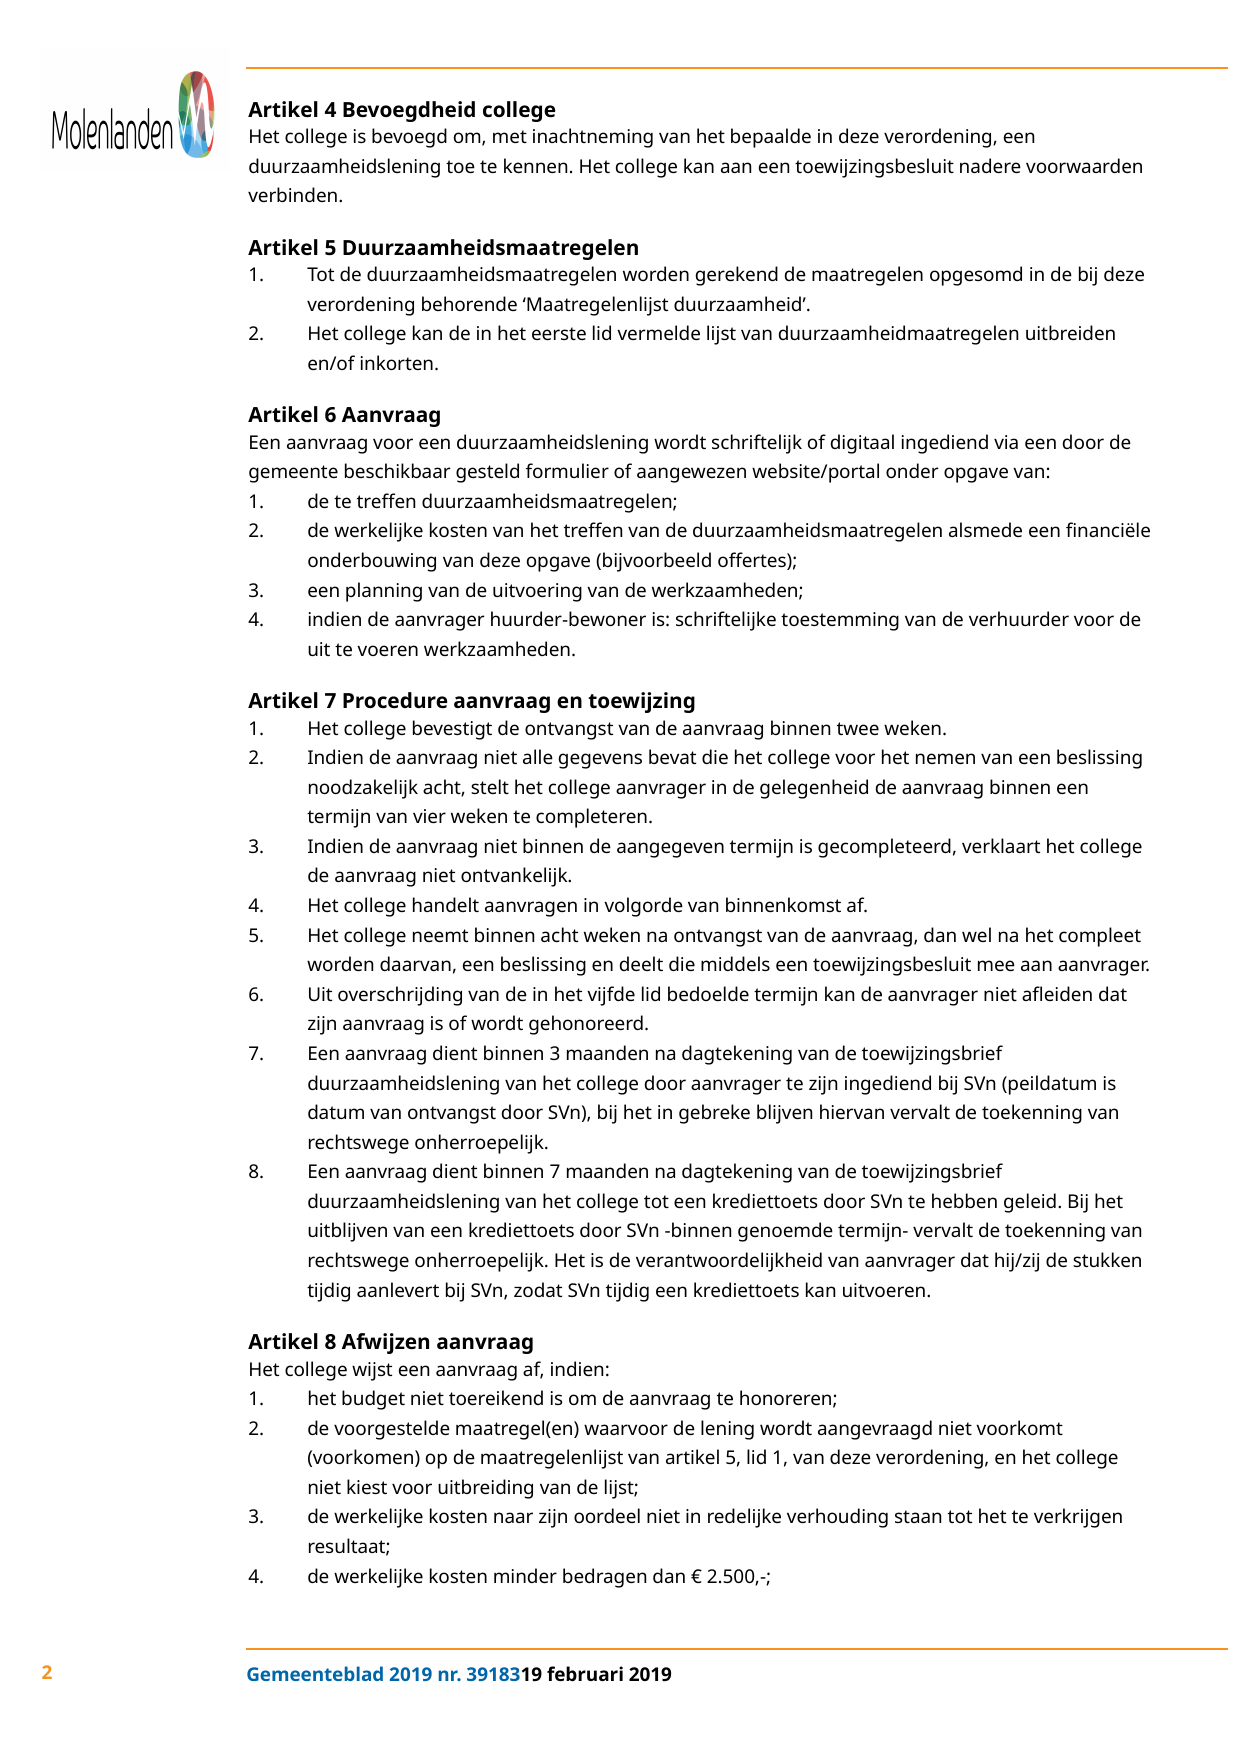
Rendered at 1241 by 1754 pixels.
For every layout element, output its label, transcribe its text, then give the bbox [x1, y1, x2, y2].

list een planning van de uitvoering van de werkzaamheden; [248, 577, 1152, 602]
list de te treffen duurzaamheidsmaatregelen; [248, 488, 1152, 514]
picture [41, 47, 231, 172]
list het budget niet toereikend is om de aanvraag te honoreren; [248, 1385, 1152, 1411]
list de werkelijke kosten van het treffen van de duurzaamheidsmaatregelen alsmede een financiële onderbouwing van deze opgave (bijvoorbeeld offertes); [248, 518, 1152, 573]
list Het college bevestigt de ontvangst van de aanvraag binnen twee weken. [248, 715, 1152, 741]
list Het college neemt binnen acht weken na ontvangst van de aanvraag, dan wel na het compleet worden daarvan, een beslissing en deelt die middels een toewijzingsbesluit mee aan aanvrager. [248, 922, 1152, 977]
list Indien de aanvraag niet alle gegevens bevat die het college voor het nemen van een beslissing noodzakelijk acht, stelt het college aanvrager in de gelegenheid de aanvraag binnen een termijn van vier weken te completeren. [248, 744, 1152, 829]
list Het college kan de in het eerste lid vermelde lijst van duurzaamheidmaatregelen uitbreiden en/of inkorten. [248, 320, 1152, 376]
text Artikel 7 Procedure aanvraag en toewijzing [248, 686, 1152, 715]
list Tot de duurzaamheidsmaatregelen worden gerekend de maatregelen opgesomd in de bij deze verordening behorende ‘Maatregelenlijst duurzaamheid’. [248, 261, 1152, 317]
text Artikel 5 Duurzaamheidsmaatregelen [248, 233, 1152, 261]
list de werkelijke kosten minder bedragen dan € 2.500,-; [248, 1563, 1152, 1588]
list indien de aanvrager huurder-bewoner is: schriftelijke toestemming van de verhuurder voor de uit te voeren werkzaamheden. [248, 606, 1152, 662]
list Uit overschrijding van de in het vijfde lid bedoelde termijn kan de aanvrager niet afleiden dat zijn aanvraag is of wordt gehonoreerd. [248, 981, 1152, 1036]
text Een aanvraag voor een duurzaamheidslening wordt schriftelijk of digitaal ingediend via een door de gemeente beschikbaar gesteld formulier of aangewezen website/portal onder opgave van: [248, 429, 1152, 484]
text Artikel 8 Afwijzen aanvraag [248, 1327, 1152, 1356]
list de werkelijke kosten naar zijn oordeel niet in redelijke verhouding staan tot het te verkrijgen resultaat; [248, 1504, 1152, 1559]
list Een aanvraag dient binnen 7 maanden na dagtekening van de toewijzingsbrief duurzaamheidslening van het college tot een krediettoets door SVn te hebben geleid. Bij het uitblijven van een krediettoets door SVn -binnen genoemde termijn- vervalt de toekenning van rechtswege onherroepelijk. Het is de verantwoordelijkheid van aanvrager dat hij/zij de stukken tijdig aanlevert bij SVn, zodat SVn tijdig een krediettoets kan uitvoeren. [248, 1158, 1152, 1303]
list Een aanvraag dient binnen 3 maanden na dagtekening van de toewijzingsbrief duurzaamheidslening van het college door aanvrager te zijn ingediend bij SVn (peildatum is datum van ontvangst door SVn), bij het in gebreke blijven hiervan vervalt de toekenning van rechtswege onherroepelijk. [248, 1040, 1152, 1155]
text Het college wijst een aanvraag af, indien: [248, 1356, 1152, 1381]
list Het college handelt aanvragen in volgorde van binnenkomst af. [248, 892, 1152, 918]
list de voorgestelde maatregel(en) waarvoor de lening wordt aangevraagd niet voorkomt (voorkomen) op de maatregelenlijst van artikel 5, lid 1, van deze verordening, en het college niet kiest voor uitbreiding van de lijst; [248, 1415, 1152, 1500]
text Artikel 6 Aanvraag [248, 400, 1152, 429]
list Indien de aanvraag niet binnen de aangegeven termijn is gecompleteerd, verklaart het college de aanvraag niet ontvankelijk. [248, 833, 1152, 888]
text Artikel 4 Bevoegdheid college [248, 95, 1152, 123]
text Het college is bevoegd om, met inachtneming van het bepaalde in deze verordening, een duurzaamheidslening toe te kennen. Het college kan aan een toewijzingsbesluit nadere voorwaarden verbinden. [248, 123, 1152, 208]
